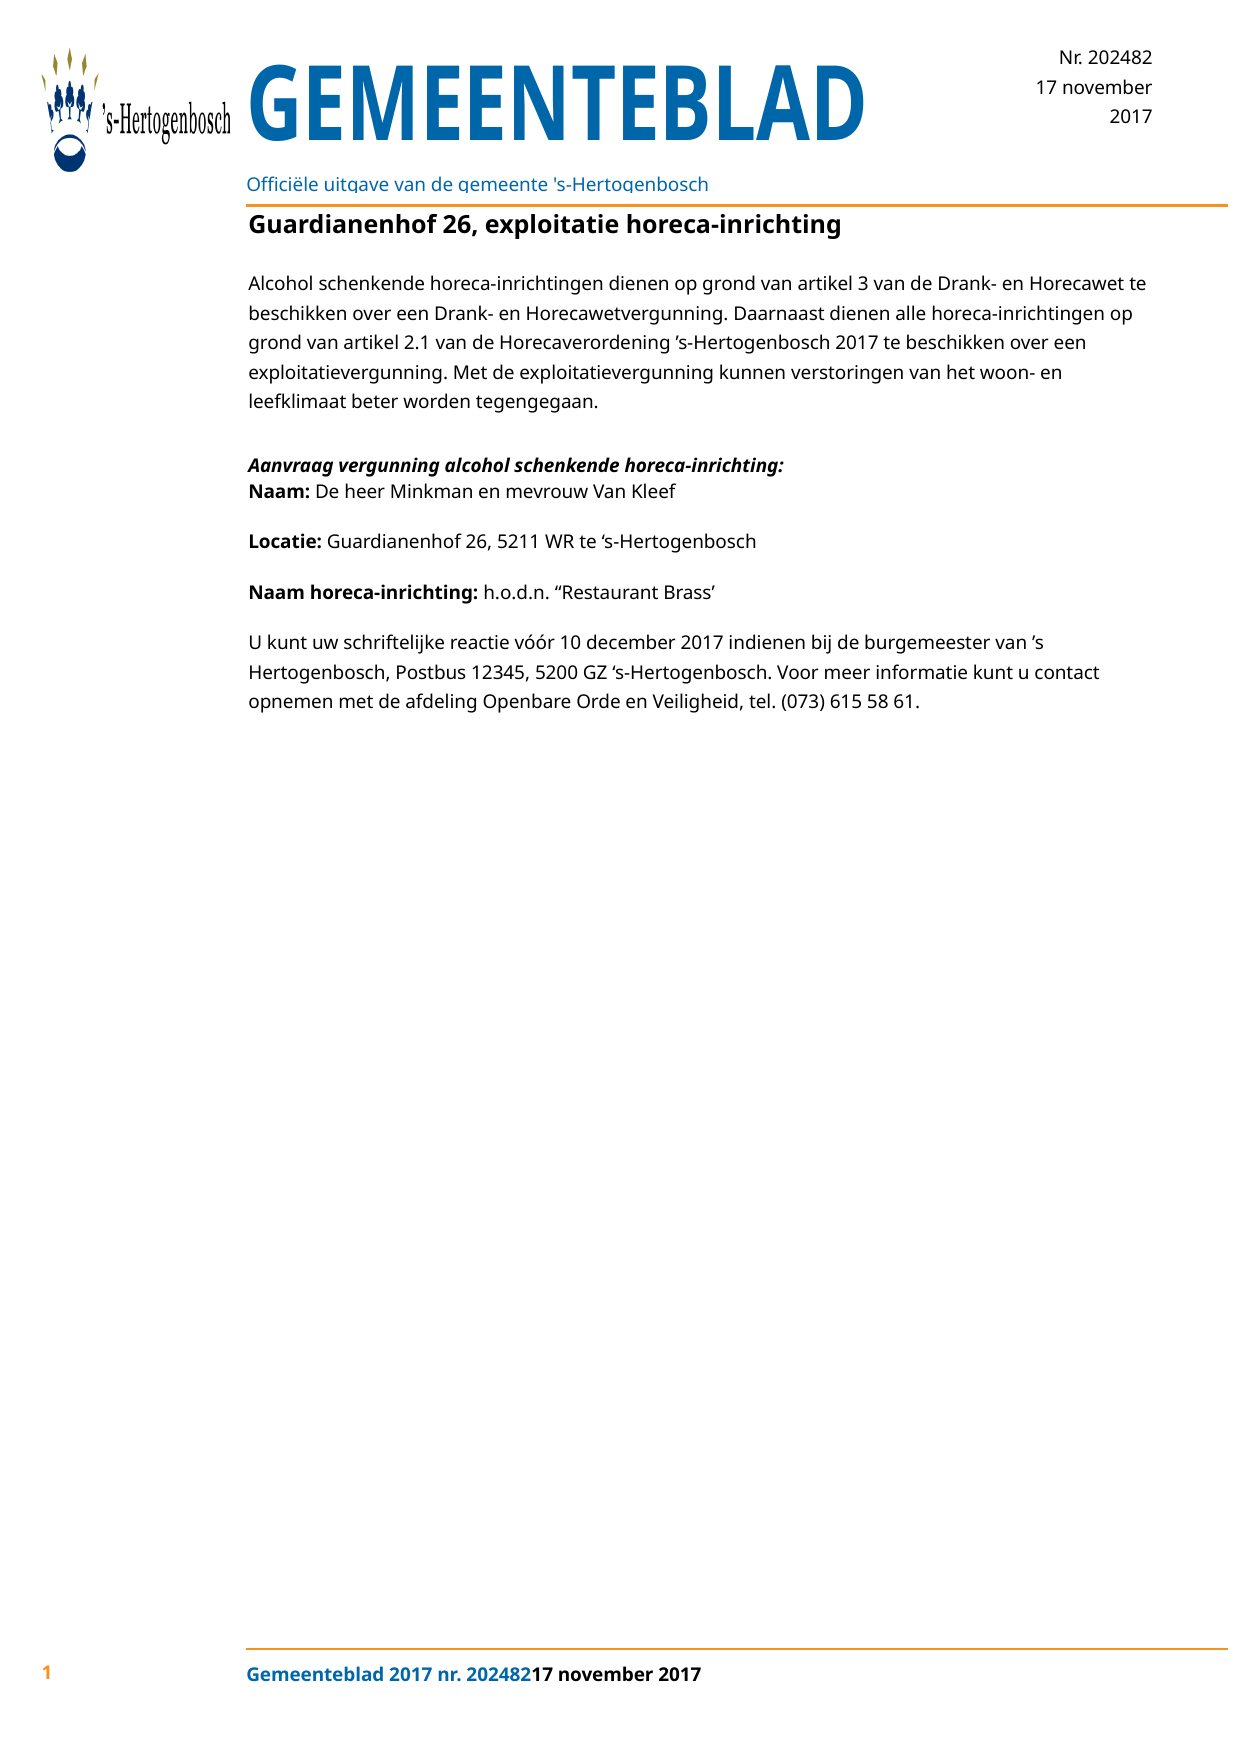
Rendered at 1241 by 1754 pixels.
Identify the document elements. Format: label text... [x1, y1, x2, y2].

text Aanvraag vergunning alcohol schenkende horeca-inrichting: [248, 453, 1152, 478]
text Naam horeca-inrichting: h.o.d.n. “Restaurant Brass’ [248, 579, 1152, 605]
text Naam: De heer Minkman en mevrouw Van Kleef [248, 478, 1152, 504]
picture [41, 47, 231, 172]
text Locatie: Guardianenhof 26, 5211 WR te ‘s-Hertogenbosch [248, 529, 1152, 554]
text U kunt uw schriftelijke reactie vóór 10 december 2017 indienen bij de burgemeester van ’s Hertogenbosch, Postbus 12345, 5200 GZ ‘s-Hertogenbosch. Voor meer informatie kunt u contact opnemen met de afdeling Openbare Orde en Veiligheid, tel. (073) 615 58 61. [248, 629, 1152, 714]
text Alcohol schenkende horeca-inrichtingen dienen op grond van artikel 3 van de Drank- en Horecawet te beschikken over een Drank- en Horecawetvergunning. Daarnaast dienen alle horeca-inrichtingen op grond van artikel 2.1 van de Horecaverordening ’s-Hertogenbosch 2017 te beschikken over een exploitatievergunning. Met de exploitatievergunning kunnen verstoringen van het woon- en leefklimaat beter worden tegengegaan. [248, 270, 1152, 414]
text Guardianenhof 26, exploitatie horeca-inrichting [248, 207, 1152, 241]
